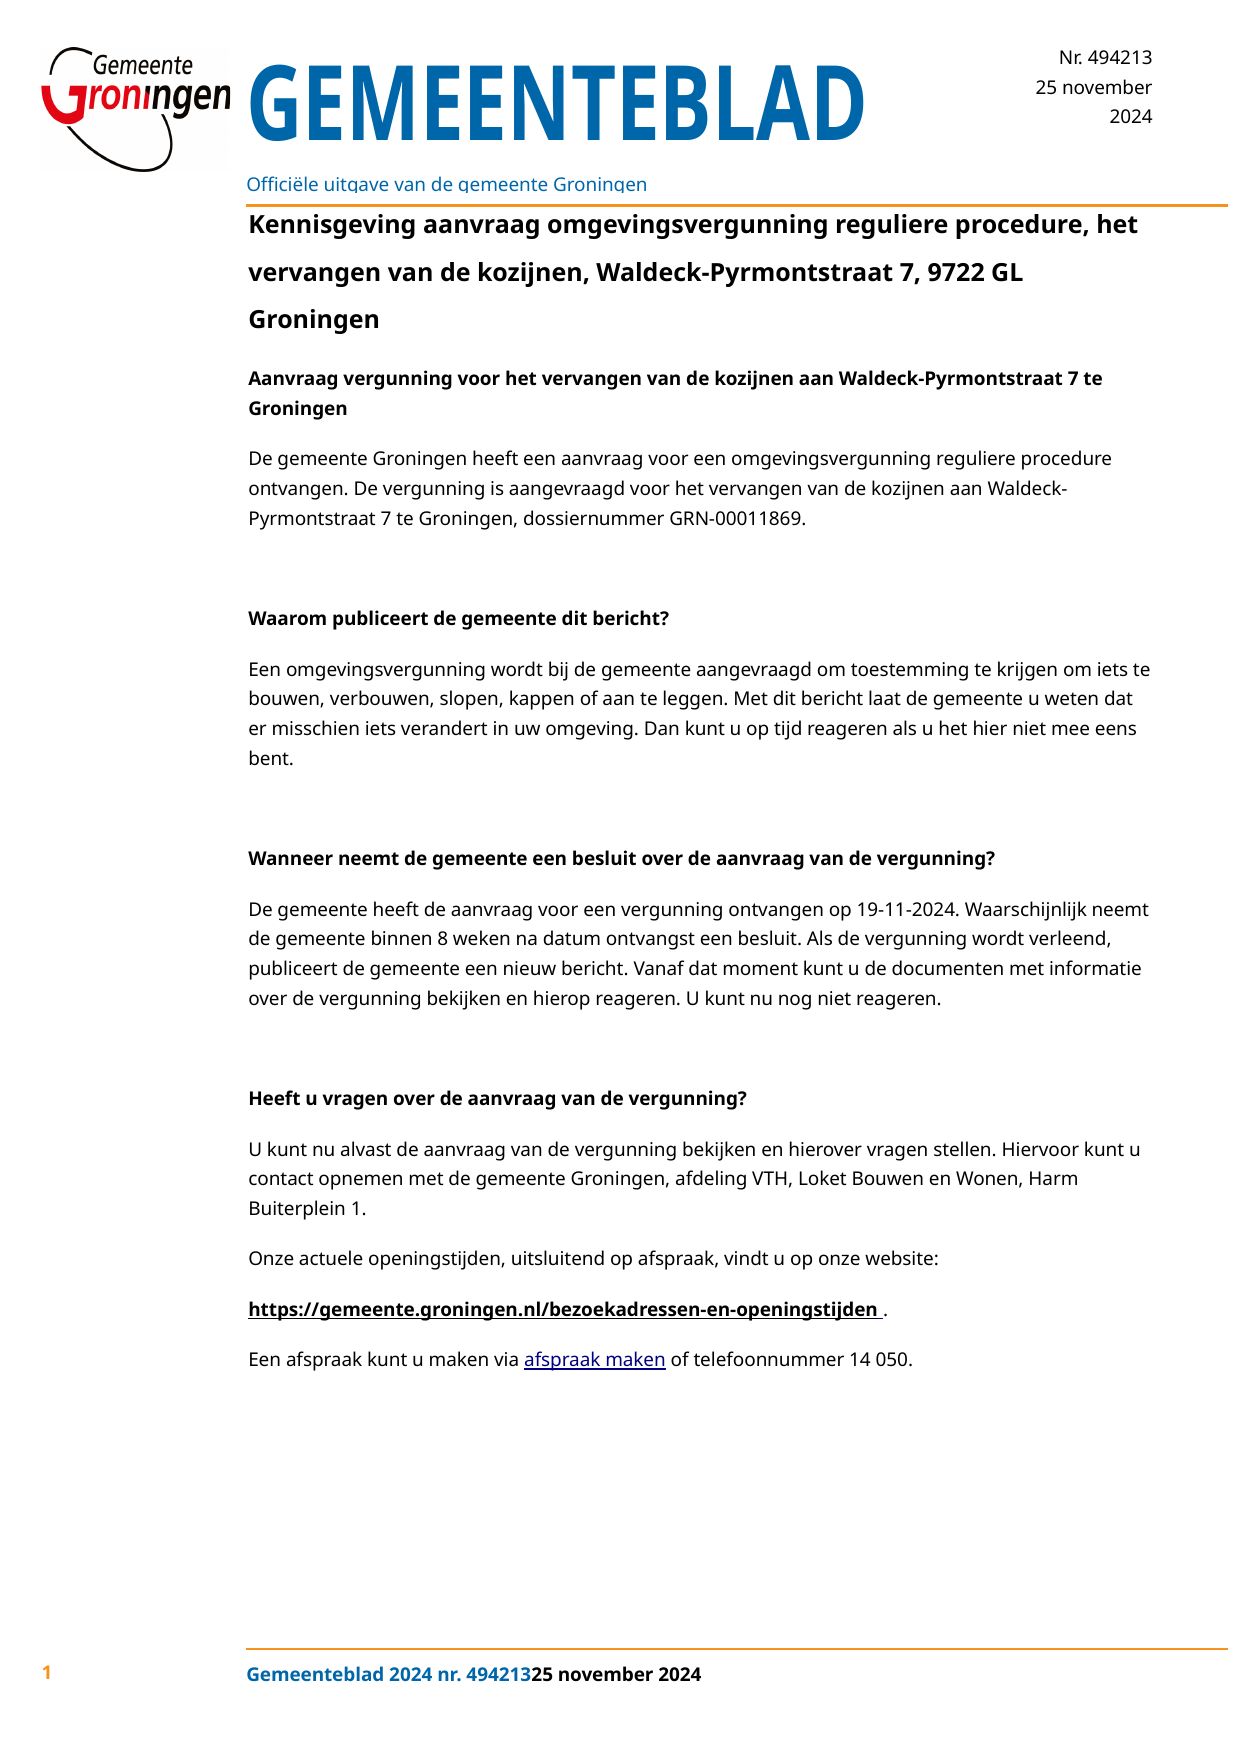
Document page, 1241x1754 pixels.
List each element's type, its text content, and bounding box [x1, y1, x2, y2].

text Kennisgeving aanvraag omgevingsvergunning reguliere procedure, het vervangen van de kozijnen, Waldeck-Pyrmontstraat 7, 9722 GL Groningen [248, 207, 1152, 336]
picture [41, 47, 231, 172]
text Aanvraag vergunning voor het vervangen van de kozijnen aan Waldeck-Pyrmontstraat 7 te Groningen [248, 366, 1152, 421]
text Een afspraak kunt u maken via afspraak maken of telefoonnummer 14 050. [248, 1346, 1152, 1372]
text https://gemeente.groningen.nl/bezoekadressen-en-openingstijden . [248, 1296, 1152, 1322]
text De gemeente Groningen heeft een aanvraag voor een omgevingsvergunning reguliere procedure ontvangen. De vergunning is aangevraagd voor het vervangen van de kozijnen aan Waldeck-Pyrmontstraat 7 te Groningen, dossiernummer GRN-00011869. [248, 446, 1152, 530]
text De gemeente heeft de aanvraag voor een vergunning ontvangen op 19-11-2024. Waarschijnlijk neemt de gemeente binnen 8 weken na datum ontvangst een besluit. Als de vergunning wordt verleend, publiceert de gemeente een nieuw bericht. Vanaf dat moment kunt u de documenten met informatie over de vergunning bekijken en hierop reageren. U kunt nu nog niet reageren. [248, 896, 1152, 1010]
text U kunt nu alvast de aanvraag van de vergunning bekijken en hierover vragen stellen. Hiervoor kunt u contact opnemen met de gemeente Groningen, afdeling VTH, Loket Bouwen en Wonen, Harm Buiterplein 1. [248, 1136, 1152, 1221]
text Onze actuele openingstijden, uitsluitend op afspraak, vindt u op onze website: [248, 1246, 1152, 1271]
text Heeft u vragen over de aanvraag van de vergunning? [248, 1086, 1152, 1111]
text Wanneer neemt de gemeente een besluit over de aanvraag van de vergunning? [248, 846, 1152, 871]
text Waarom publiceert de gemeente dit bericht? [248, 606, 1152, 631]
text Een omgevingsvergunning wordt bij de gemeente aangevraagd om toestemming te krijgen om iets te bouwen, verbouwen, slopen, kappen of aan te leggen. Met dit bericht laat de gemeente u weten dat er misschien iets verandert in uw omgeving. Dan kunt u op tijd reageren als u het hier niet mee eens bent. [248, 656, 1152, 770]
